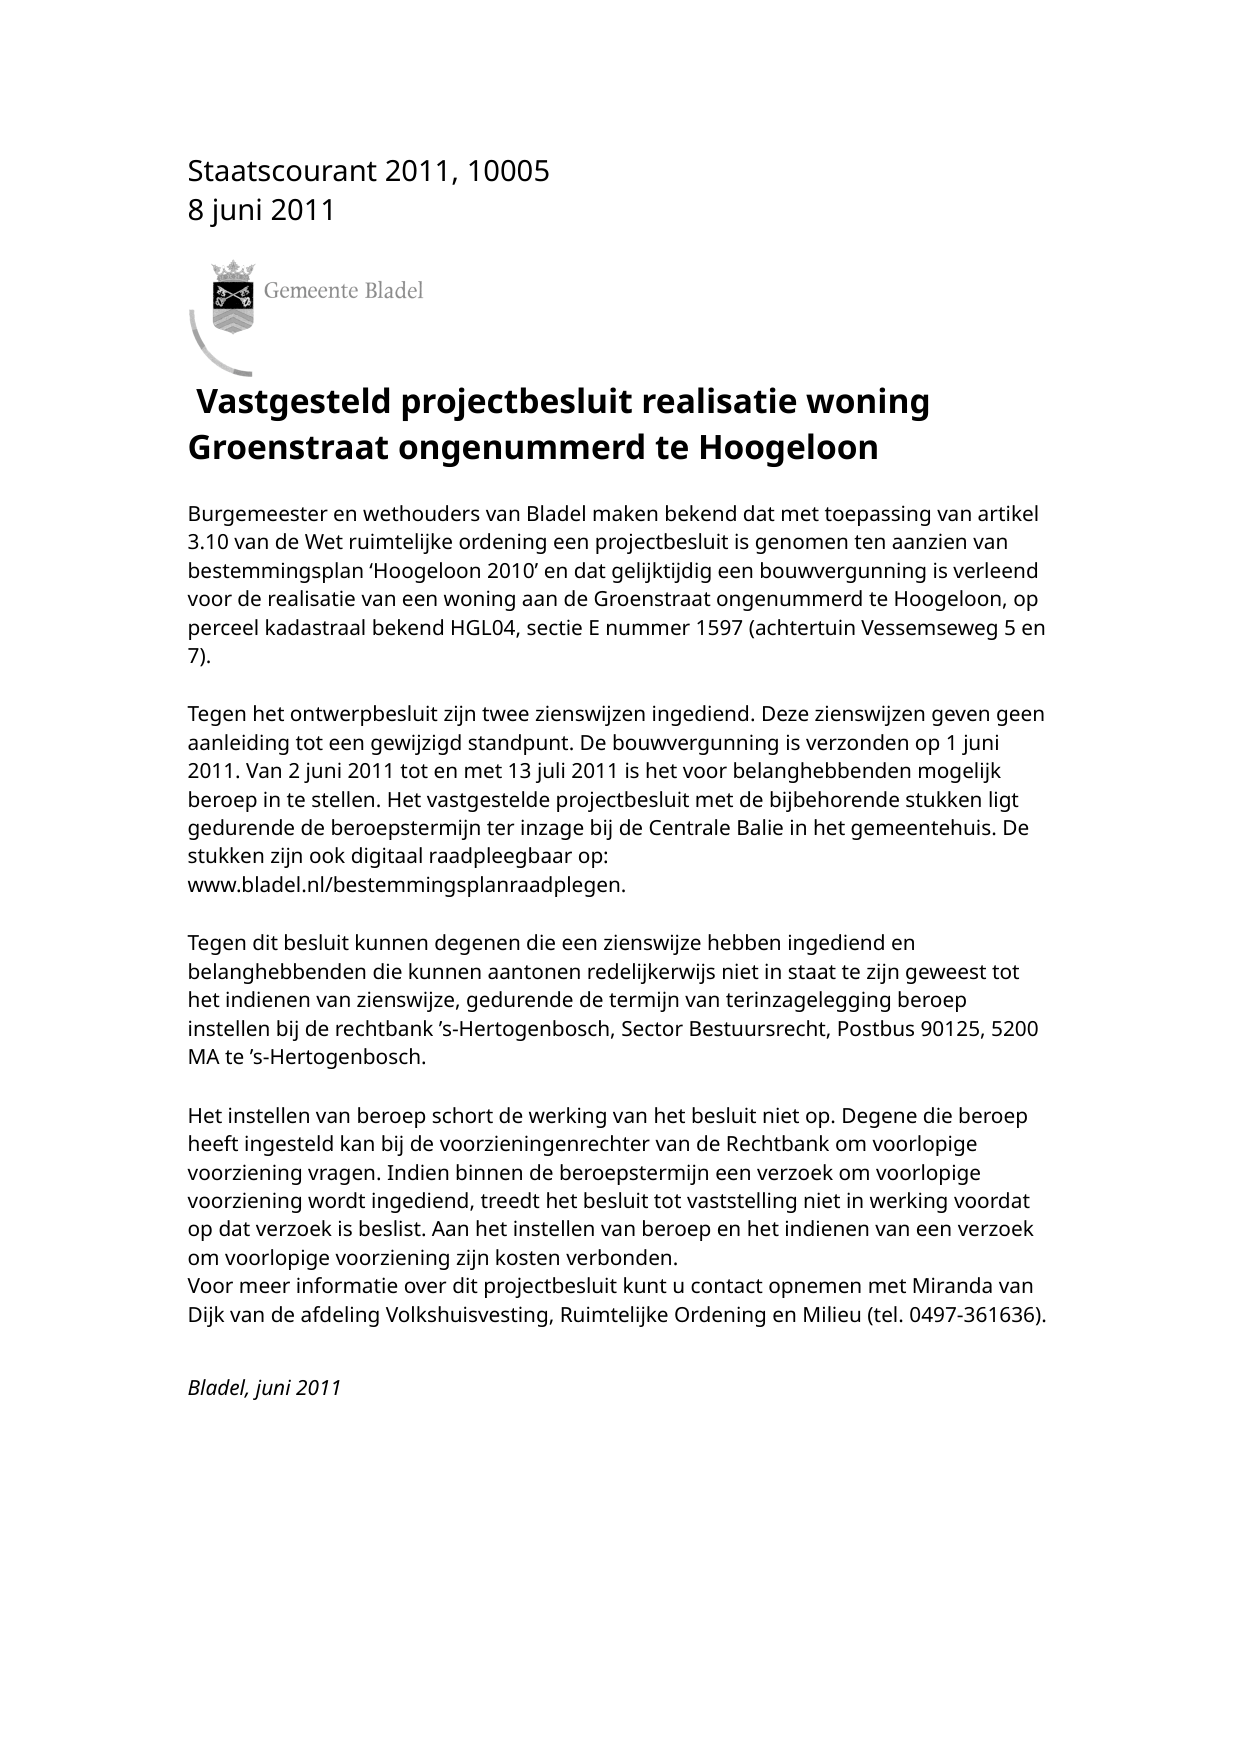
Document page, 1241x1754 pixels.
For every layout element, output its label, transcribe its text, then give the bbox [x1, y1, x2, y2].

text Tegen dit besluit kunnen degenen die een zienswijze hebben ingediend en belanghebbenden die kunnen aantonen redelijkerwijs niet in staat te zijn geweest tot het indienen van zienswijze, gedurende de termijn van terinzagelegging beroep instellen bij de rechtbank ’s-Hertogenbosch, Sector Bestuursrecht, Postbus 90125, 5200 MA te ’s-Hertogenbosch. [187, 928, 1053, 1071]
text Tegen het ontwerpbesluit zijn twee zienswijzen ingediend. Deze zienswijzen geven geen aanleiding tot een gewijzigd standpunt. De bouwvergunning is verzonden op 1 juni 2011. Van 2 juni 2011 tot en met 13 juli 2011 is het voor belanghebbenden mogelijk beroep in te stellen. Het vastgestelde projectbesluit met de bijbehorende stukken ligt gedurende de beroepstermijn ter inzage bij de Centrale Balie in het gemeentehuis. De stukken zijn ook digitaal raadpleegbaar op: www.bladel.nl/bestemmingsplanraadplegen. [187, 699, 1053, 898]
subtitle Vastgesteld projectbesluit realisatie woning Groenstraat ongenummerd te Hoogeloon [187, 271, 1053, 469]
picture [187, 258, 424, 378]
text Staatscourant 2011, 10005 [187, 150, 1053, 190]
text Bladel, juni 2011 [187, 1373, 1053, 1402]
text 8 juni 2011 [187, 190, 1053, 229]
text Voor meer informatie over dit projectbesluit kunt u contact opnemen met Miranda van Dijk van de afdeling Volkshuisvesting, Ruimtelijke Ordening en Milieu (tel. 0497-361636). [187, 1271, 1053, 1328]
text Burgemeester en wethouders van Bladel maken bekend dat met toepassing van artikel 3.10 van de Wet ruimtelijke ordening een projectbesluit is genomen ten aanzien van bestemmingsplan ‘Hoogeloon 2010’ en dat gelijktijdig een bouwvergunning is verleend voor de realisatie van een woning aan de Groenstraat ongenummerd te Hoogeloon, op perceel kadastraal bekend HGL04, sectie E nummer 1597 (achtertuin Vessemseweg 5 en 7). [187, 499, 1053, 669]
text Het instellen van beroep schort de werking van het besluit niet op. Degene die beroep heeft ingesteld kan bij de voorzieningenrechter van de Rechtbank om voorlopige voorziening vragen. Indien binnen de beroepstermijn een verzoek om voorlopige voorziening wordt ingediend, treedt het besluit tot vaststelling niet in werking voordat op dat verzoek is beslist. Aan het instellen van beroep en het indienen van een verzoek om voorlopige voorziening zijn kosten verbonden. [187, 1101, 1053, 1271]
